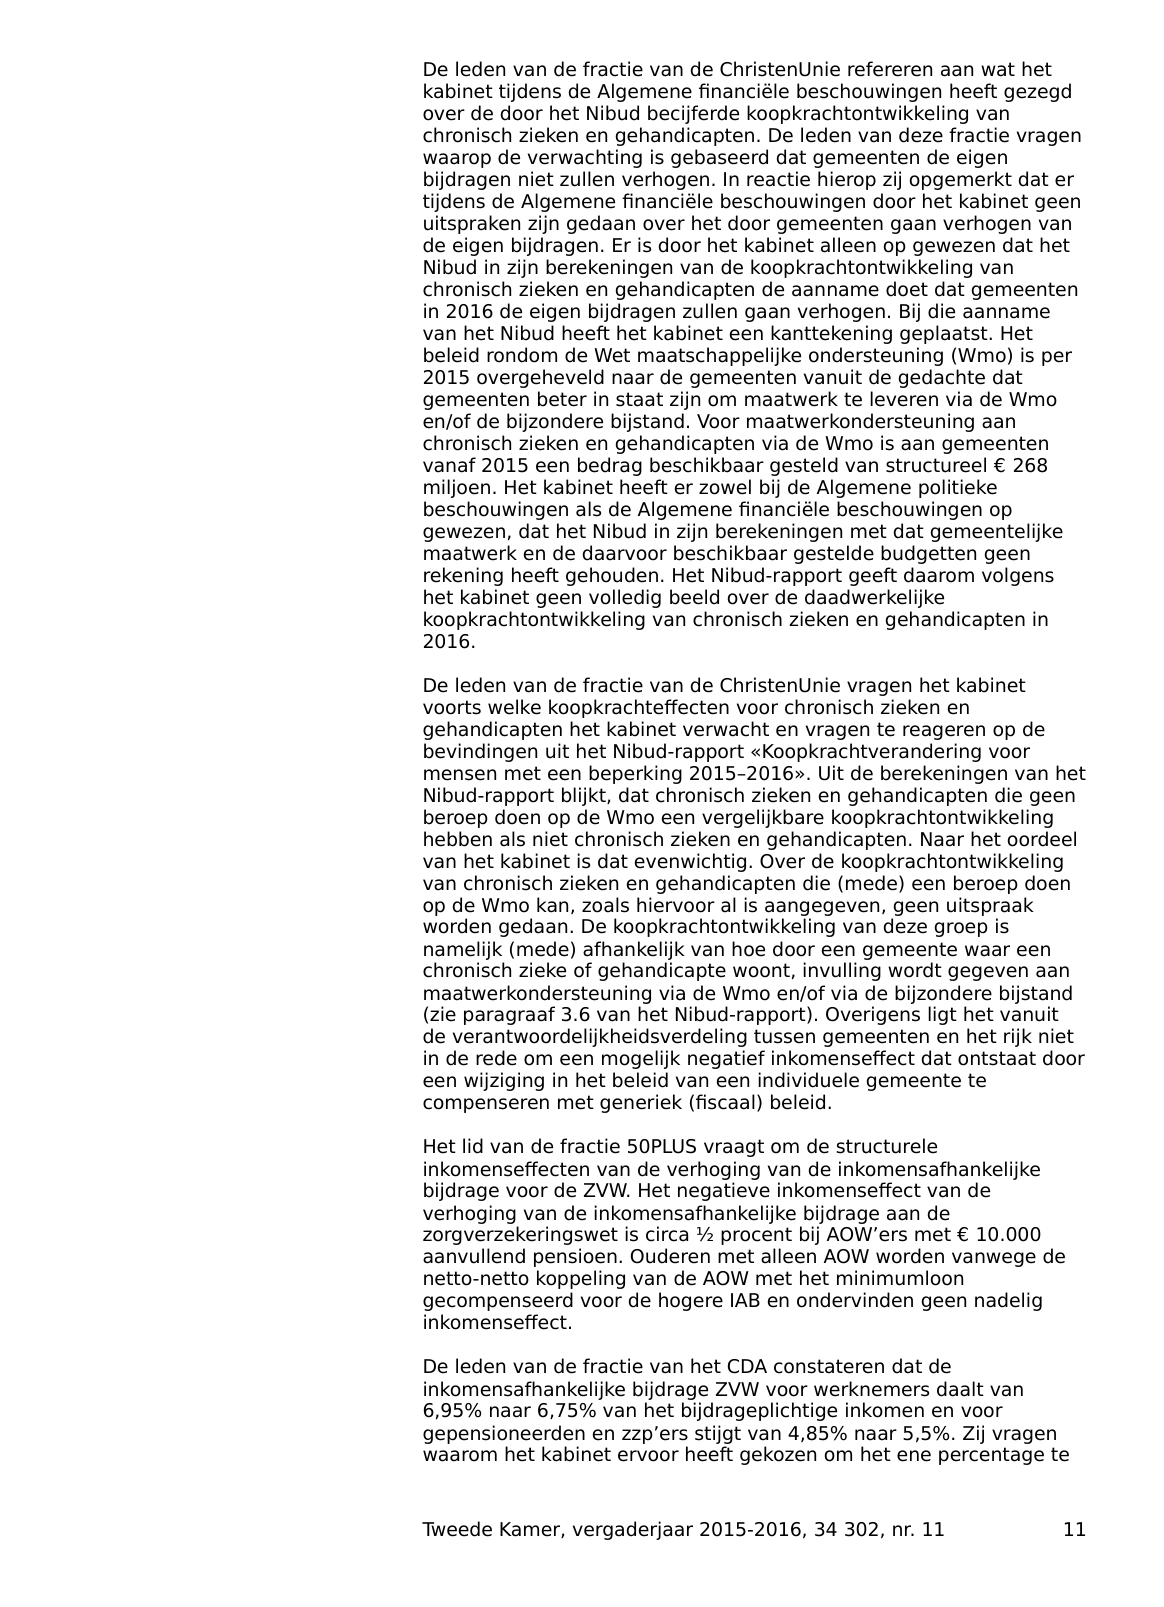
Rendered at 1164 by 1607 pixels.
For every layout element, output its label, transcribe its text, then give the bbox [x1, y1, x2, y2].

text Het lid van de fractie 50PLUS vraagt om de structurele inkomenseffecten van de verhoging van de inkomensafhankelijke bijdrage voor de ZVW. Het negatieve inkomenseffect van de verhoging van de inkomensafhankelijke bijdrage aan de zorgverzekeringswet is circa ½ procent bij AOW’ers met € 10.000 aanvullend pensioen. Ouderen met alleen AOW worden vanwege de netto-netto koppeling van de AOW met het minimumloon gecompenseerd voor de hogere IAB en ondervinden geen nadelig inkomenseffect. [422, 1136, 1087, 1334]
text De leden van de fractie van de ChristenUnie vragen het kabinet voorts welke koopkrachteffecten voor chronisch zieken en gehandicapten het kabinet verwacht en vragen te reageren op de bevindingen uit het Nibud-rapport «Koopkrachtverandering voor mensen met een beperking 2015–2016». Uit de berekeningen van het Nibud-rapport blijkt, dat chronisch zieken en gehandicapten die geen beroep doen op de Wmo een vergelijkbare koopkrachtontwikkeling hebben als niet chronisch zieken en gehandicapten. Naar het oordeel van het kabinet is dat evenwichtig. Over de koopkrachtontwikkeling van chronisch zieken en gehandicapten die (mede) een beroep doen op de Wmo kan, zoals hiervoor al is aangegeven, geen uitspraak worden gedaan. De koopkrachtontwikkeling van deze groep is namelijk (mede) afhankelijk van hoe door een gemeente waar een chronisch zieke of gehandicapte woont, invulling wordt gegeven aan maatwerkondersteuning via de Wmo en/of via de bijzondere bijstand (zie paragraaf 3.6 van het Nibud-rapport). Overigens ligt het vanuit de verantwoordelijkheidsverdeling tussen gemeenten en het rijk niet in de rede om een mogelijk negatief inkomenseffect dat ontstaat door een wijziging in het beleid van een individuele gemeente te compenseren met generiek (fiscaal) beleid. [422, 675, 1087, 1114]
text De leden van de fractie van de ChristenUnie refereren aan wat het kabinet tijdens de Algemene financiële beschouwingen heeft gezegd over de door het Nibud becijferde koopkrachtontwikkeling van chronisch zieken en gehandicapten. De leden van deze fractie vragen waarop de verwachting is gebaseerd dat gemeenten de eigen bijdragen niet zullen verhogen. In reactie hierop zij opgemerkt dat er tijdens de Algemene financiële beschouwingen door het kabinet geen uitspraken zijn gedaan over het door gemeenten gaan verhogen van de eigen bijdragen. Er is door het kabinet alleen op gewezen dat het Nibud in zijn berekeningen van de koopkrachtontwikkeling van chronisch zieken en gehandicapten de aanname doet dat gemeenten in 2016 de eigen bijdragen zullen gaan verhogen. Bij die aanname van het Nibud heeft het kabinet een kanttekening geplaatst. Het beleid rondom de Wet maatschappelijke ondersteuning (Wmo) is per 2015 overgeheveld naar de gemeenten vanuit de gedachte dat gemeenten beter in staat zijn om maatwerk te leveren via de Wmo en/of de bijzondere bijstand. Voor maatwerkondersteuning aan chronisch zieken en gehandicapten via de Wmo is aan gemeenten vanaf 2015 een bedrag beschikbaar gesteld van structureel € 268 miljoen. Het kabinet heeft er zowel bij de Algemene politieke beschouwingen als de Algemene financiële beschouwingen op gewezen, dat het Nibud in zijn berekeningen met dat gemeentelijke maatwerk en de daarvoor beschikbaar gestelde budgetten geen rekening heeft gehouden. Het Nibud-rapport geeft daarom volgens het kabinet geen volledig beeld over de daadwerkelijke koopkrachtontwikkeling van chronisch zieken en gehandicapten in 2016. [422, 59, 1087, 652]
text De leden van de fractie van het CDA constateren dat de inkomensafhankelijke bijdrage ZVW voor werknemers daalt van 6,95% naar 6,75% van het bijdrageplichtige inkomen en voor gepensioneerden en zzp’ers stijgt van 4,85% naar 5,5%. Zij vragen waarom het kabinet ervoor heeft gekozen om het ene percentage te [422, 1356, 1087, 1466]
